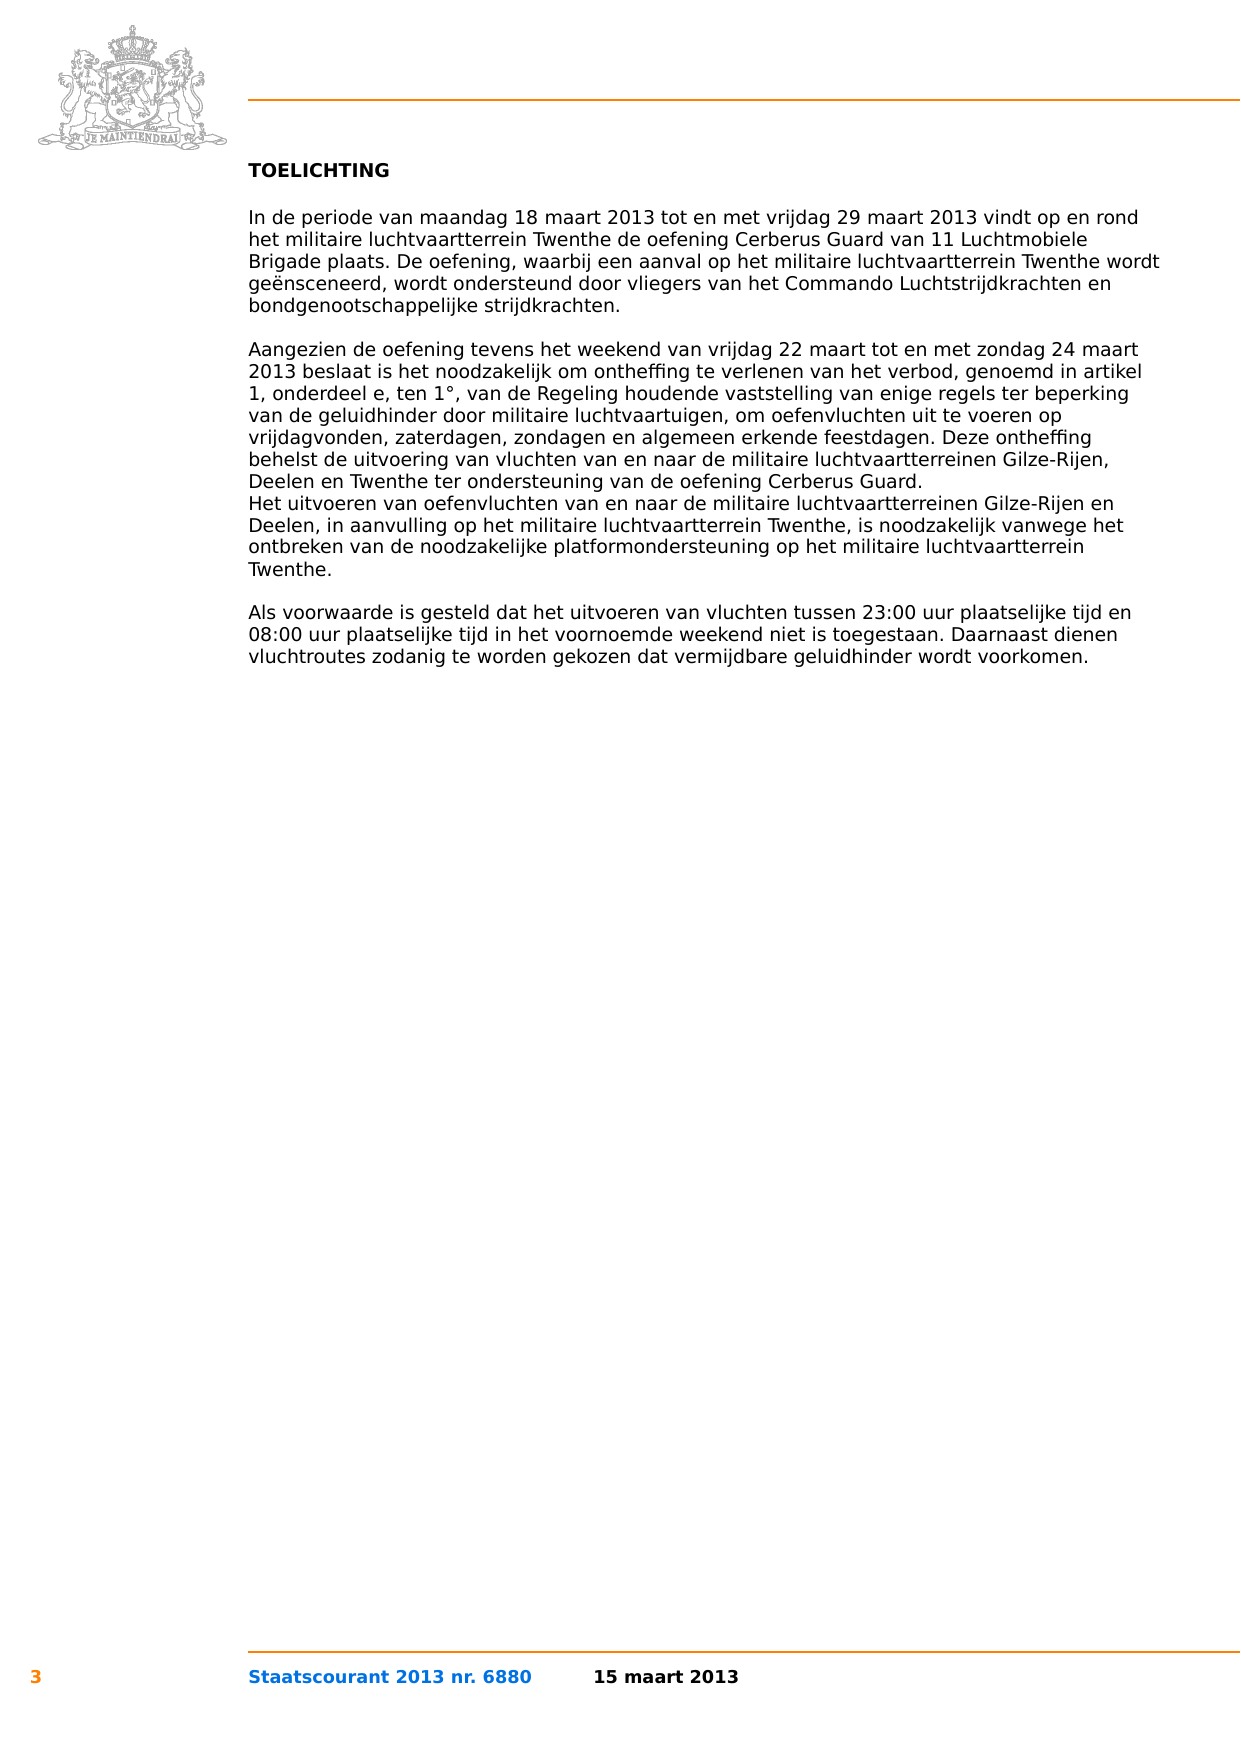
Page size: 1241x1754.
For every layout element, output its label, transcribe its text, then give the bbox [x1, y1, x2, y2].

text Aangezien de oefening tevens het weekend van vrijdag 22 maart tot en met zondag 24 maart 2013 beslaat is het noodzakelijk om ontheffing te verlenen van het verbod, genoemd in artikel 1, onderdeel e, ten 1°, van de Regeling houdende vaststelling van enige regels ter beperking van de geluidhinder door militaire luchtvaartuigen, om oefenvluchten uit te voeren op vrijdagvonden, zaterdagen, zondagen en algemeen erkende feestdagen. Deze ontheffing behelst de uitvoering van vluchten van en naar de militaire luchtvaartterreinen Gilze-Rijen, Deelen en Twenthe ter ondersteuning van de oefening Cerberus Guard. [248, 339, 1163, 492]
text In de periode van maandag 18 maart 2013 tot en met vrijdag 29 maart 2013 vindt op en rond het militaire luchtvaartterrein Twenthe de oefening Cerberus Guard van 11 Luchtmobiele Brigade plaats. De oefening, waarbij een aanval op het militaire luchtvaartterrein Twenthe wordt geënsceneerd, wordt ondersteund door vliegers van het Commando Luchtstrijdkrachten en bondgenootschappelijke strijdkrachten. [248, 207, 1163, 317]
subtitle TOELICHTING [248, 160, 1163, 182]
text Het uitvoeren van oefenvluchten van en naar de militaire luchtvaartterreinen Gilze-Rijen en Deelen, in aanvulling op het militaire luchtvaartterrein Twenthe, is noodzakelijk vanwege het ontbreken van de noodzakelijke platformondersteuning op het militaire luchtvaartterrein Twenthe. [248, 492, 1163, 580]
text Als voorwaarde is gesteld dat het uitvoeren van vluchten tussen 23:00 uur plaatselijke tijd en 08:00 uur plaatselijke tijd in het voornoemde weekend niet is toegestaan. Daarnaast dienen vluchtroutes zodanig te worden gekozen dat vermijdbare geluidhinder wordt voorkomen. [248, 602, 1163, 668]
picture [38, 25, 227, 150]
